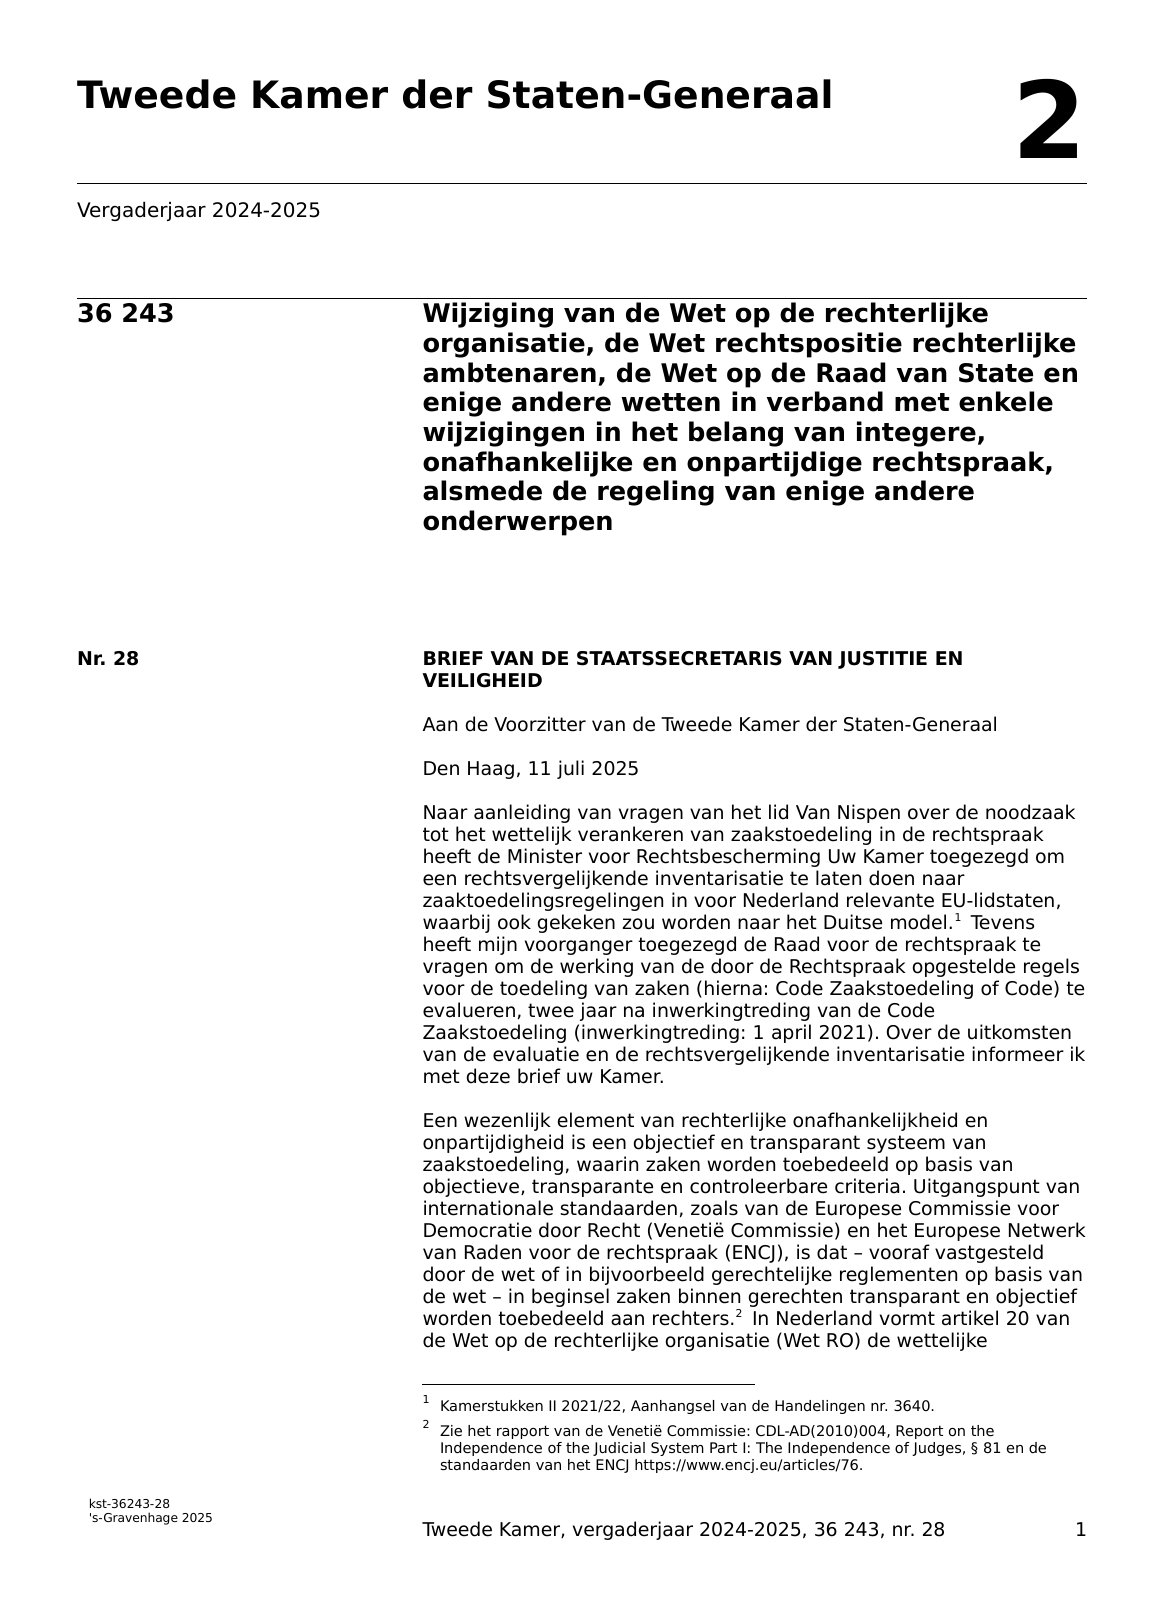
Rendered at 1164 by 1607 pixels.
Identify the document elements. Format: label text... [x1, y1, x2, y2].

table_header Tweede Kamer der Staten-Generaal [77, 59, 886, 183]
text 's-Gravenhage 2025 [88, 1511, 323, 1525]
subtitle Nr. 28 BRIEF VAN DE STAATSSECRETARIS VAN JUSTITIE EN VEILIGHEID [77, 647, 1087, 691]
text Naar aanleiding van vragen van het lid Van Nispen over de noodzaak tot het wettelijk verankeren van zaakstoedeling in de rechtspraak heeft de Minister voor Rechtsbescherming Uw Kamer toegezegd om een rechtsvergelijkende inventarisatie te laten doen naar zaaktoedelingsregelingen in voor Nederland relevante EU-lidstaten, waarbij ook gekeken zou worden naar het Duitse model. Tevens heeft mijn voorganger toegezegd de Raad voor de rechtspraak te vragen om de werking van de door de Rechtspraak opgestelde regels voor de toedeling van zaken (hierna: Code Zaakstoedeling of Code) te evalueren, twee jaar na inwerkingtreding van de Code Zaakstoedeling (inwerkingtreding: 1 april 2021). Over de uitkomsten van de evaluatie en de rechtsvergelijkende inventarisatie informeer ik met deze brief uw Kamer. [422, 802, 1087, 1088]
text Een wezenlijk element van rechterlijke onafhankelijkheid en onpartijdigheid is een objectief en transparant systeem van zaakstoedeling, waarin zaken worden toebedeeld op basis van objectieve, transparante en controleerbare criteria. Uitgangspunt van internationale standaarden, zoals van de Europese Commissie voor Democratie door Recht (Venetië Commissie) en het Europese Netwerk van Raden voor de rechtspraak (ENCJ), is dat – vooraf vastgesteld door de wet of in bijvoorbeeld gerechtelijke reglementen op basis van de wet – in beginsel zaken binnen gerechten transparant en objectief worden toebedeeld aan rechters. In Nederland vormt artikel 20 van de Wet op de rechterlijke organisatie (Wet RO) de wettelijke [422, 1110, 1087, 1352]
table_cell Vergaderjaar 2024-2025 [77, 184, 1087, 298]
text Aan de Voorzitter van de Tweede Kamer der Staten-Generaal [422, 714, 1087, 736]
subtitle 36 243 Wijziging van de Wet op de rechterlijke organisatie, de Wet rechtspositie rechterlijke ambtenaren, de Wet op de Raad van State en enige andere wetten in verband met enkele wijzigingen in het belang van integere, onafhankelijke en onpartijdige rechtspraak, alsmede de regeling van enige andere onderwerpen [77, 299, 1087, 536]
table_header 2 [886, 59, 1087, 183]
text Kamerstukken II 2021/22, Aanhangsel van de Handelingen nr. 3640. [422, 1393, 1087, 1416]
text Den Haag, 11 juli 2025 [422, 758, 1087, 780]
text kst-36243-28 [88, 1497, 323, 1511]
text Zie het rapport van de Venetië Commissie: CDL-AD(2010)004, Report on the Independence of the Judicial System Part I: The Independence of Judges, § 81 en de standaarden van het ENCJ https://www.encj.eu/articles/76. [422, 1418, 1087, 1474]
